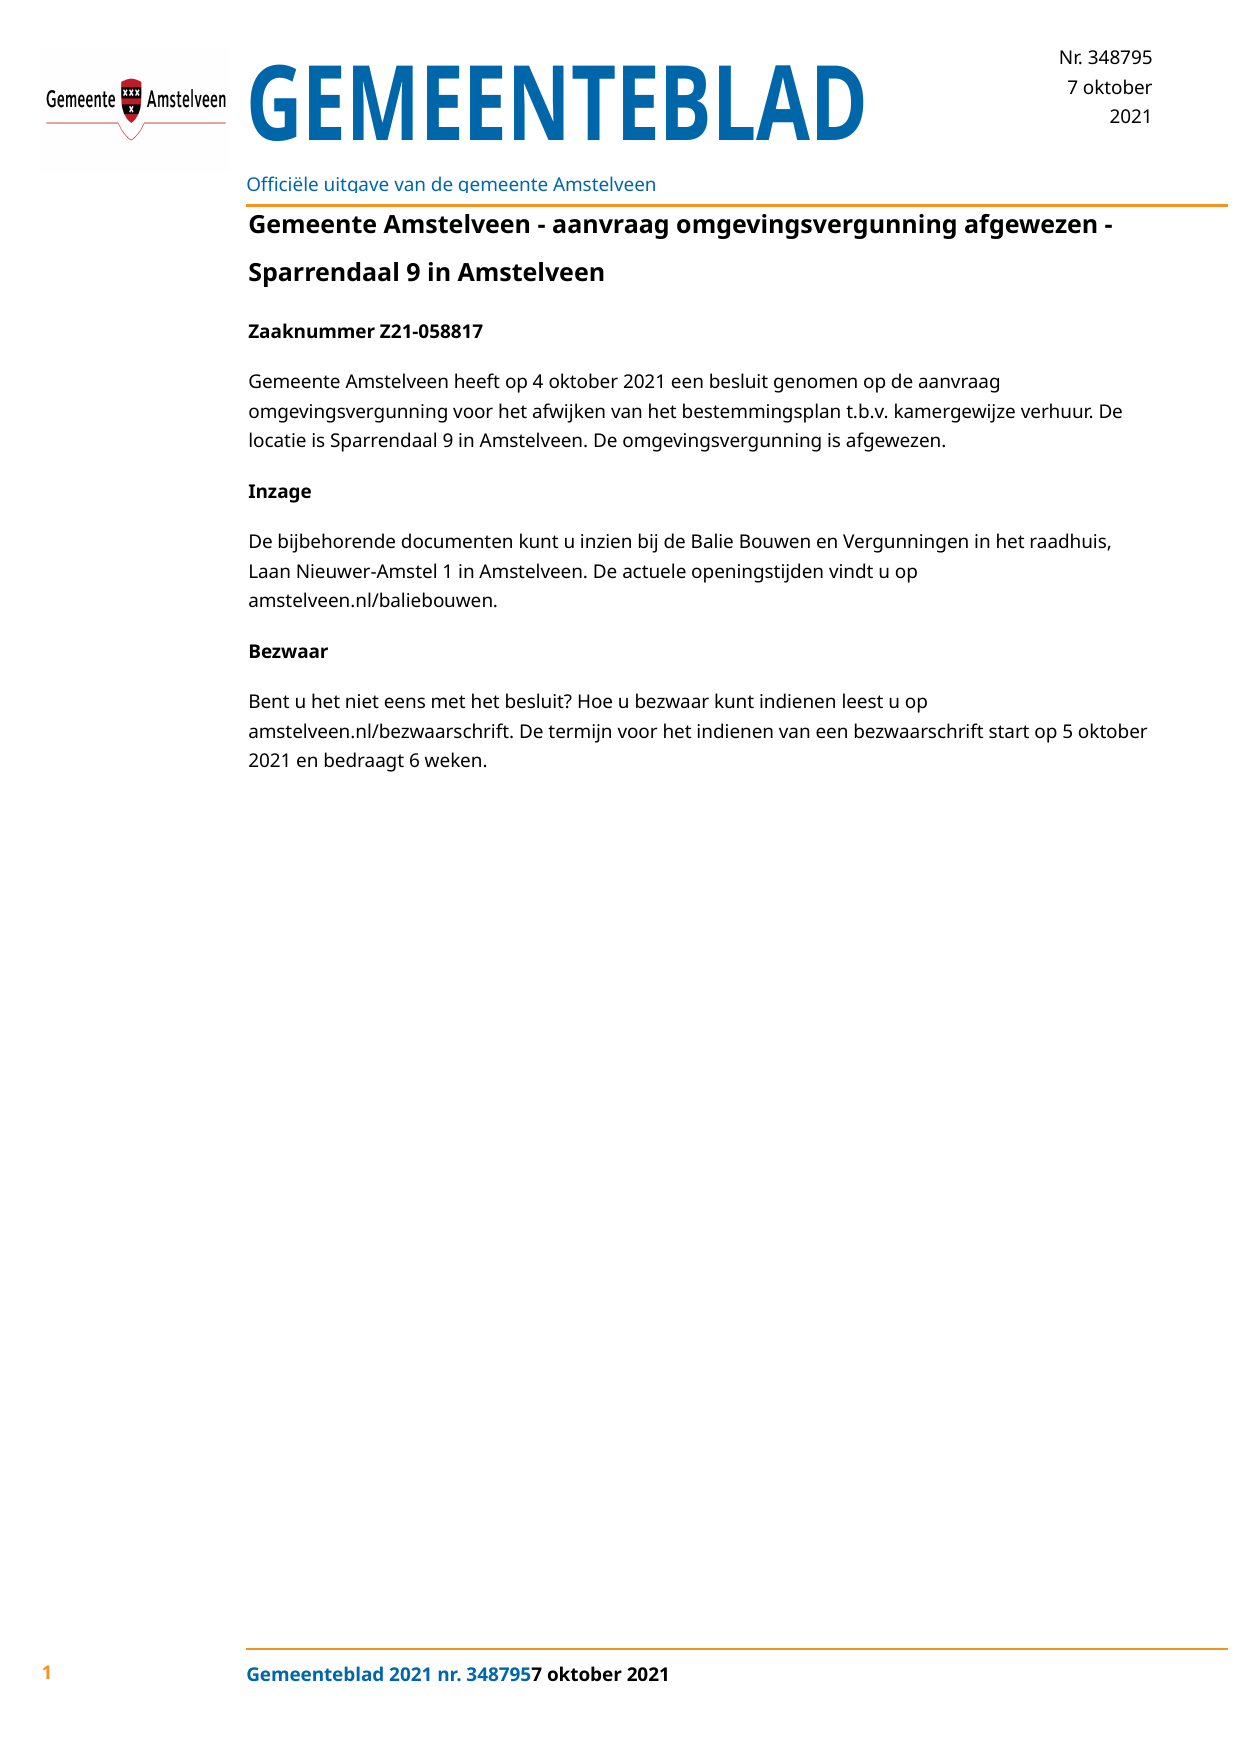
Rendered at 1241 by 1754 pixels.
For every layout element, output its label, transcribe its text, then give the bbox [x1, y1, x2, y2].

text Zaaknummer Z21-058817 [248, 318, 1152, 344]
text Bent u het niet eens met het besluit? Hoe u bezwaar kunt indienen leest u op amstelveen.nl/bezwaarschrift. De termijn voor het indienen van een bezwaarschrift start op 5 oktober 2021 en bedraagt 6 weken. [248, 688, 1152, 773]
text Gemeente Amstelveen heeft op 4 oktober 2021 een besluit genomen op de aanvraag omgevingsvergunning voor het afwijken van het bestemmingsplan t.b.v. kamergewijze verhuur. De locatie is Sparrendaal 9 in Amstelveen. De omgevingsvergunning is afgewezen. [248, 368, 1152, 453]
text Gemeente Amstelveen - aanvraag omgevingsvergunning afgewezen - Sparrendaal 9 in Amstelveen [248, 207, 1152, 288]
text Bezwaar [248, 638, 1152, 664]
picture [41, 47, 231, 172]
text Inzage [248, 478, 1152, 504]
text De bijbehorende documenten kunt u inzien bij de Balie Bouwen en Vergunningen in het raadhuis, Laan Nieuwer-Amstel 1 in Amstelveen. De actuele openingstijden vindt u op amstelveen.nl/baliebouwen. [248, 528, 1152, 613]
